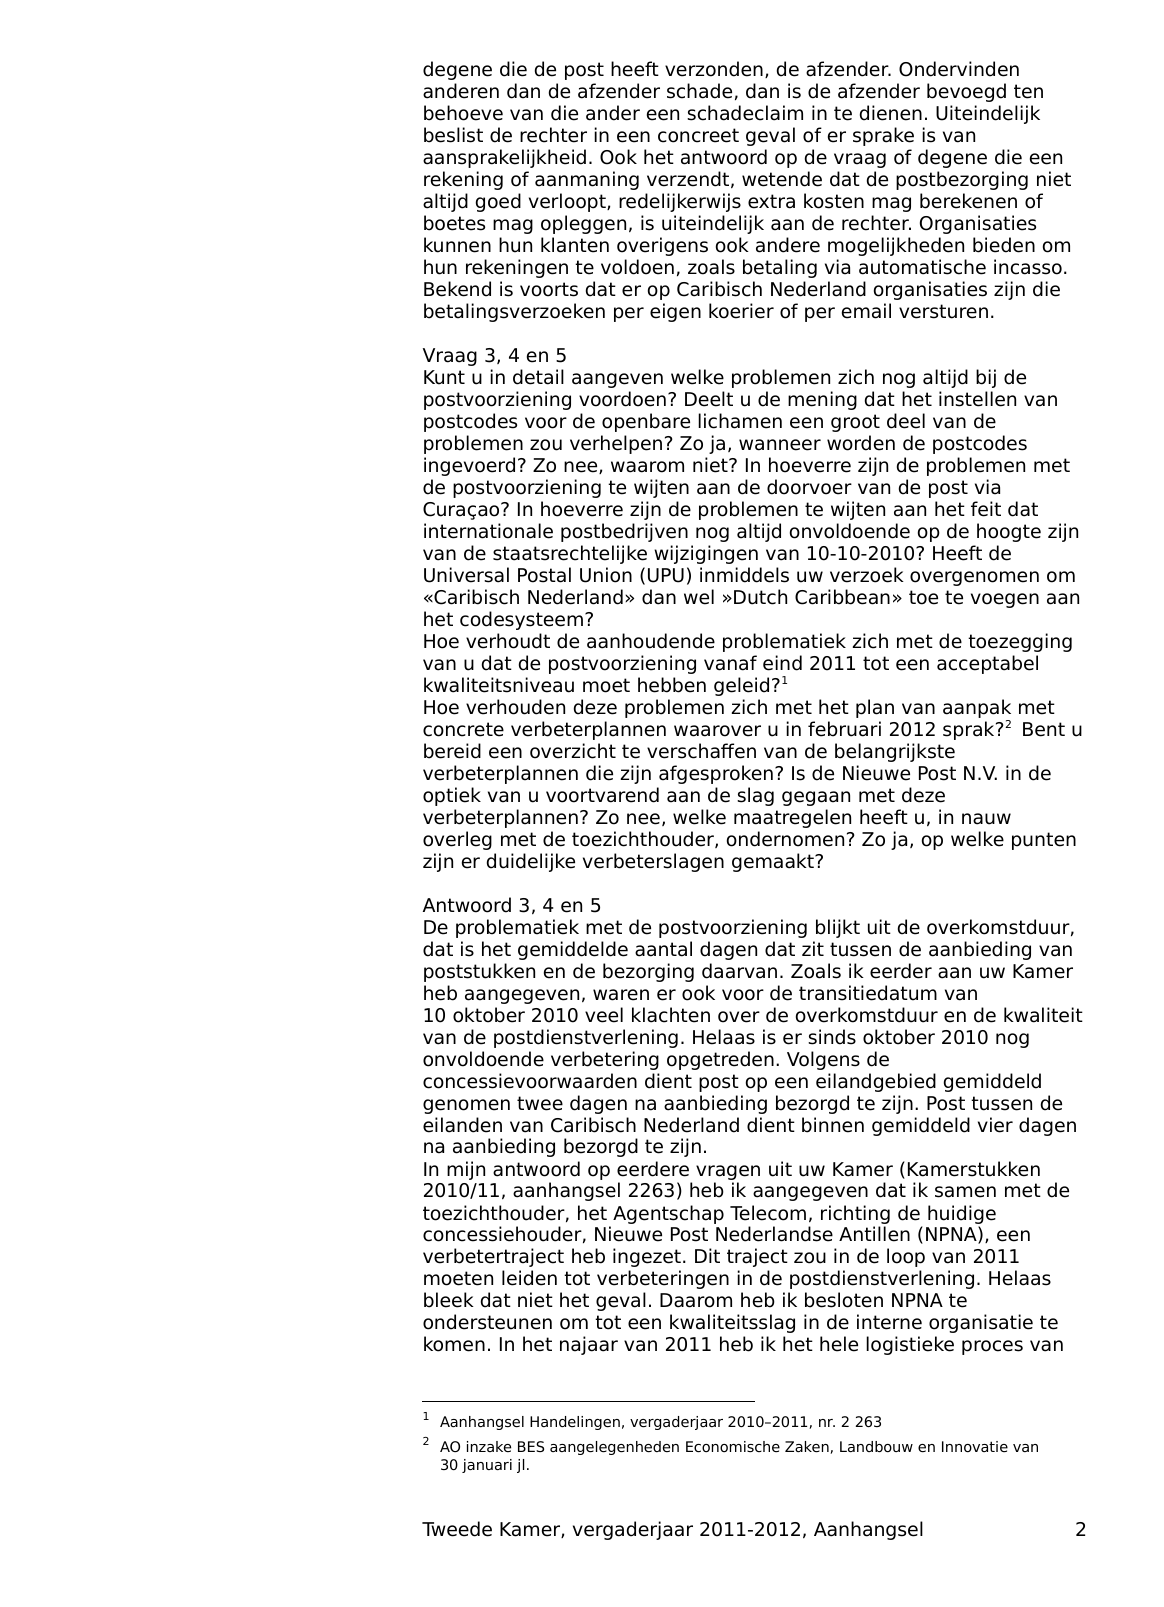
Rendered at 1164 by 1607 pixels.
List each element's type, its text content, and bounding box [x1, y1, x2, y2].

text Kunt u in detail aangeven welke problemen zich nog altijd bij de postvoorziening voordoen? Deelt u de mening dat het instellen van postcodes voor de openbare lichamen een groot deel van de problemen zou verhelpen? Zo ja, wanneer worden de postcodes ingevoerd? Zo nee, waarom niet? In hoeverre zijn de problemen met de postvoorziening te wijten aan de doorvoer van de post via Curaçao? In hoeverre zijn de problemen te wijten aan het feit dat internationale postbedrijven nog altijd onvoldoende op de hoogte zijn van de staatsrechtelijke wijzigingen van 10-10-2010? Heeft de Universal Postal Union (UPU) inmiddels uw verzoek overgenomen om «Caribisch Nederland» dan wel »Dutch Caribbean» toe te voegen aan het codesysteem? [422, 367, 1087, 631]
text degene die de post heeft verzonden, de afzender. Ondervinden anderen dan de afzender schade, dan is de afzender bevoegd ten behoeve van die ander een schadeclaim in te dienen. Uiteindelijk beslist de rechter in een concreet geval of er sprake is van aansprakelijkheid. Ook het antwoord op de vraag of degene die een rekening of aanmaning verzendt, wetende dat de postbezorging niet altijd goed verloopt, redelijkerwijs extra kosten mag berekenen of boetes mag opleggen, is uiteindelijk aan de rechter. Organisaties kunnen hun klanten overigens ook andere mogelijkheden bieden om hun rekeningen te voldoen, zoals betaling via automatische incasso. Bekend is voorts dat er op Caribisch Nederland organisaties zijn die betalingsverzoeken per eigen koerier of per email versturen. [422, 59, 1087, 323]
text Vraag 3, 4 en 5 [422, 345, 1087, 367]
text De problematiek met de postvoorziening blijkt uit de overkomstduur, dat is het gemiddelde aantal dagen dat zit tussen de aanbieding van poststukken en de bezorging daarvan. Zoals ik eerder aan uw Kamer heb aangegeven, waren er ook voor de transitiedatum van 10 oktober 2010 veel klachten over de overkomstduur en de kwaliteit van de postdienstverlening. Helaas is er sinds oktober 2010 nog onvoldoende verbetering opgetreden. Volgens de concessievoorwaarden dient post op een eilandgebied gemiddeld genomen twee dagen na aanbieding bezorgd te zijn. Post tussen de eilanden van Caribisch Nederland dient binnen gemiddeld vier dagen na aanbieding bezorgd te zijn. [422, 917, 1087, 1158]
text AO inzake BES aangelegenheden Economische Zaken, Landbouw en Innovatie van 30 januari jl. [422, 1435, 1087, 1474]
text Aanhangsel Handelingen, vergaderjaar 2010–2011, nr. 2 263 [422, 1410, 1087, 1432]
text Hoe verhouden deze problemen zich met het plan van aanpak met concrete verbeterplannen waarover u in februari 2012 sprak? Bent u bereid een overzicht te verschaffen van de belangrijkste verbeterplannen die zijn afgesproken? Is de Nieuwe Post N.V. in de optiek van u voortvarend aan de slag gegaan met deze verbeterplannen? Zo nee, welke maatregelen heeft u, in nauw overleg met de toezichthouder, ondernomen? Zo ja, op welke punten zijn er duidelijke verbeterslagen gemaakt? [422, 697, 1087, 872]
text In mijn antwoord op eerdere vragen uit uw Kamer (Kamerstukken 2010/11, aanhangsel 2263) heb ik aangegeven dat ik samen met de toezichthouder, het Agentschap Telecom, richting de huidige concessiehouder, Nieuwe Post Nederlandse Antillen (NPNA), een verbetertraject heb ingezet. Dit traject zou in de loop van 2011 moeten leiden tot verbeteringen in de postdienstverlening. Helaas bleek dat niet het geval. Daarom heb ik besloten NPNA te ondersteunen om tot een kwaliteitsslag in de interne organisatie te komen. In het najaar van 2011 heb ik het hele logistieke proces van [422, 1158, 1087, 1356]
text Hoe verhoudt de aanhoudende problematiek zich met de toezegging van u dat de postvoorziening vanaf eind 2011 tot een acceptabel kwaliteitsniveau moet hebben geleid? [422, 631, 1087, 697]
text Antwoord 3, 4 en 5 [422, 895, 1087, 917]
